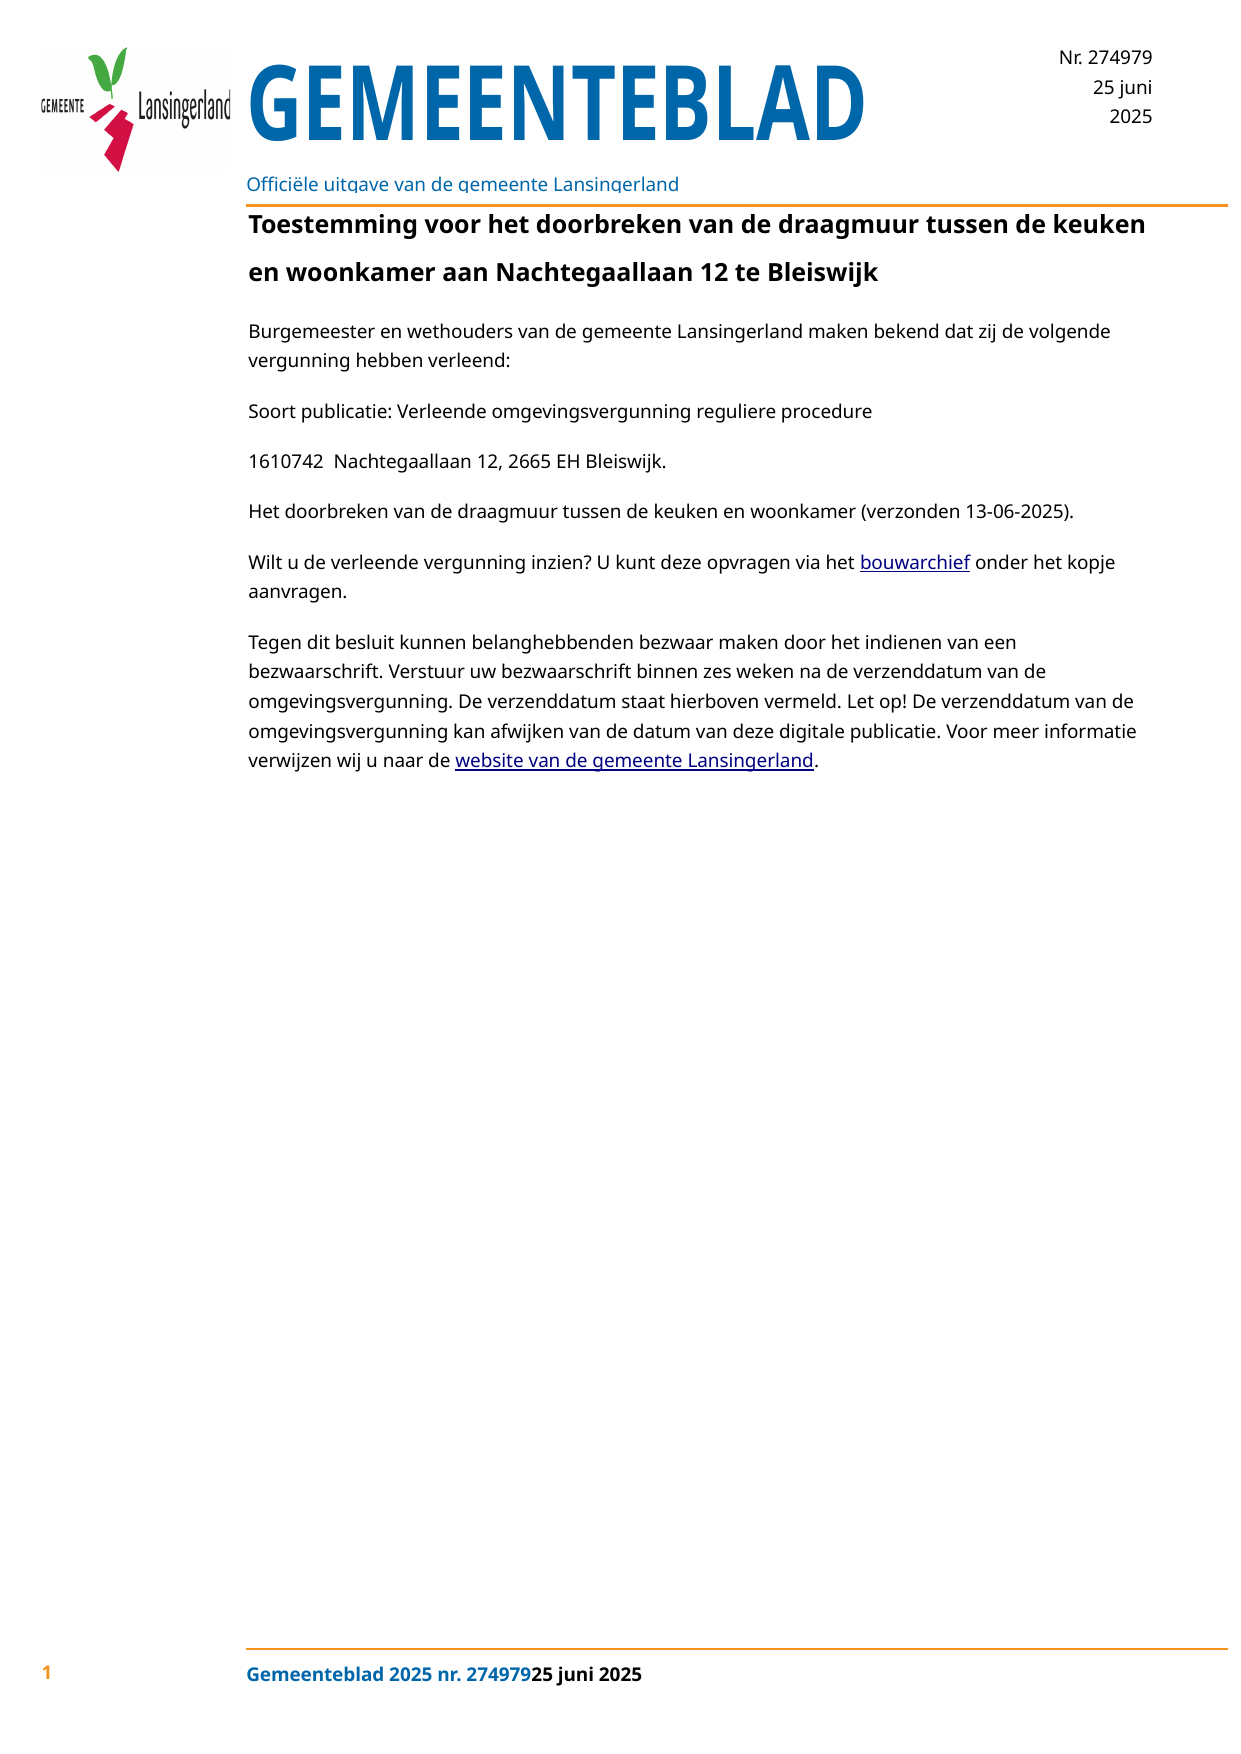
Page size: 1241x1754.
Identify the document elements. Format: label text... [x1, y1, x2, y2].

text Het doorbreken van de draagmuur tussen de keuken en woonkamer (verzonden 13-06-2025). [248, 499, 1152, 524]
text Burgemeester en wethouders van de gemeente Lansingerland maken bekend dat zij de volgende vergunning hebben verleend: [248, 318, 1152, 373]
text Toestemming voor het doorbreken van de draagmuur tussen de keuken en woonkamer aan Nachtegaallaan 12 te Bleiswijk [248, 207, 1152, 288]
text Soort publicatie: Verleende omgevingsvergunning reguliere procedure [248, 398, 1152, 424]
text 1610742 Nachtegaallaan 12, 2665 EH Bleiswijk. [248, 448, 1152, 474]
text Tegen dit besluit kunnen belanghebbenden bezwaar maken door het indienen van een bezwaarschrift. Verstuur uw bezwaarschrift binnen zes weken na de verzenddatum van de omgevingsvergunning. De verzenddatum staat hierboven vermeld. Let op! De verzenddatum van de omgevingsvergunning kan afwijken van de datum van deze digitale publicatie. Voor meer informatie verwijzen wij u naar de website van de gemeente Lansingerland. [248, 629, 1152, 773]
picture [41, 47, 231, 172]
text Wilt u de verleende vergunning inzien? U kunt deze opvragen via het bouwarchief onder het kopje aanvragen. [248, 549, 1152, 604]
